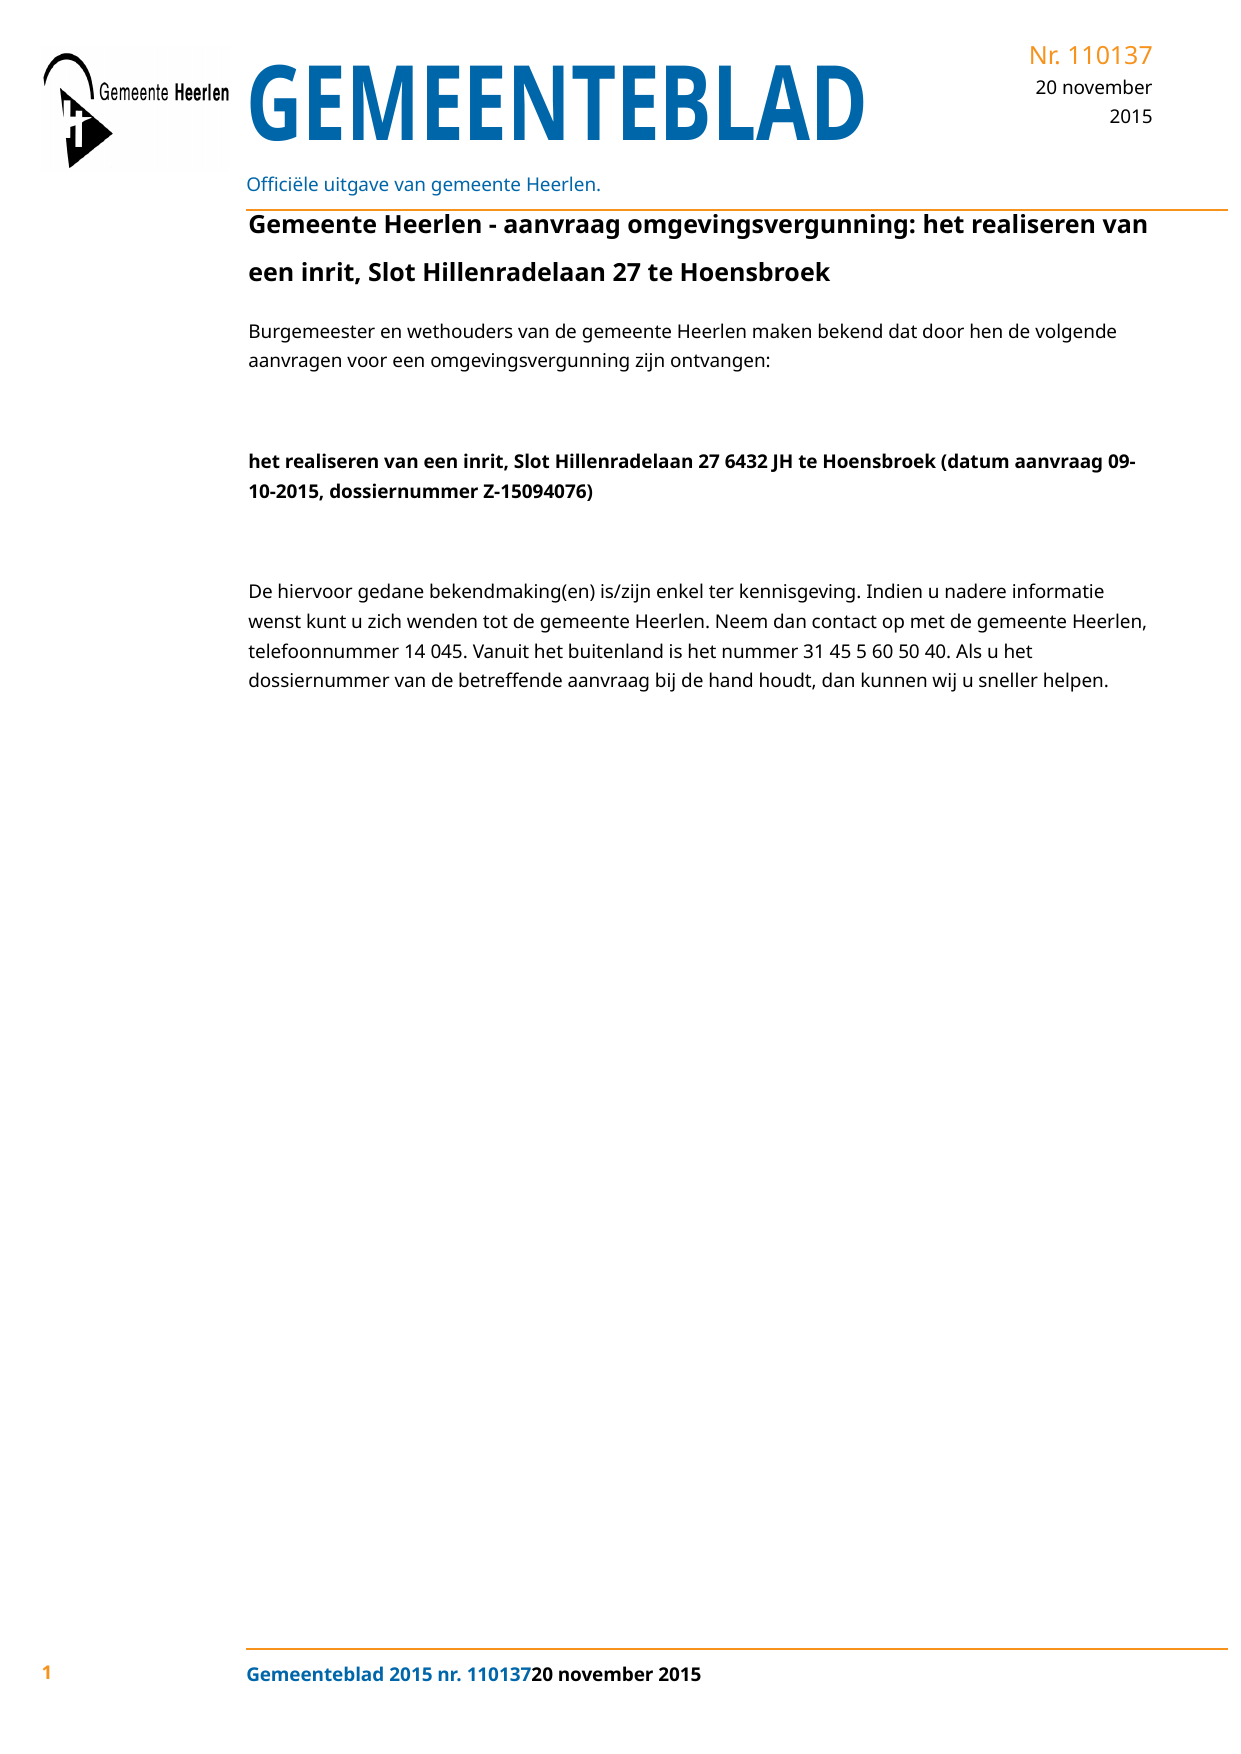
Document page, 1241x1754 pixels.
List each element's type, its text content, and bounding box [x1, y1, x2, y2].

text het realiseren van een inrit, Slot Hillenradelaan 27 6432 JH te Hoensbroek (datum aanvraag 09-10-2015, dossiernummer Z-15094076) [248, 448, 1152, 504]
text Gemeente Heerlen - aanvraag omgevingsvergunning: het realiseren van een inrit, Slot Hillenradelaan 27 te Hoensbroek [248, 211, 1152, 288]
picture [41, 47, 231, 172]
text De hiervoor gedane bekendmaking(en) is/zijn enkel ter kennisgeving. Indien u nadere informatie wenst kunt u zich wenden tot de gemeente Heerlen. Neem dan contact op met de gemeente Heerlen, telefoonnummer 14 045. Vanuit het buitenland is het nummer 31 45 5 60 50 40. Als u het dossiernummer van de betreffende aanvraag bij de hand houdt, dan kunnen wij u sneller helpen. [248, 579, 1152, 693]
text Burgemeester en wethouders van de gemeente Heerlen maken bekend dat door hen de volgende aanvragen voor een omgevingsvergunning zijn ontvangen: [248, 318, 1152, 373]
